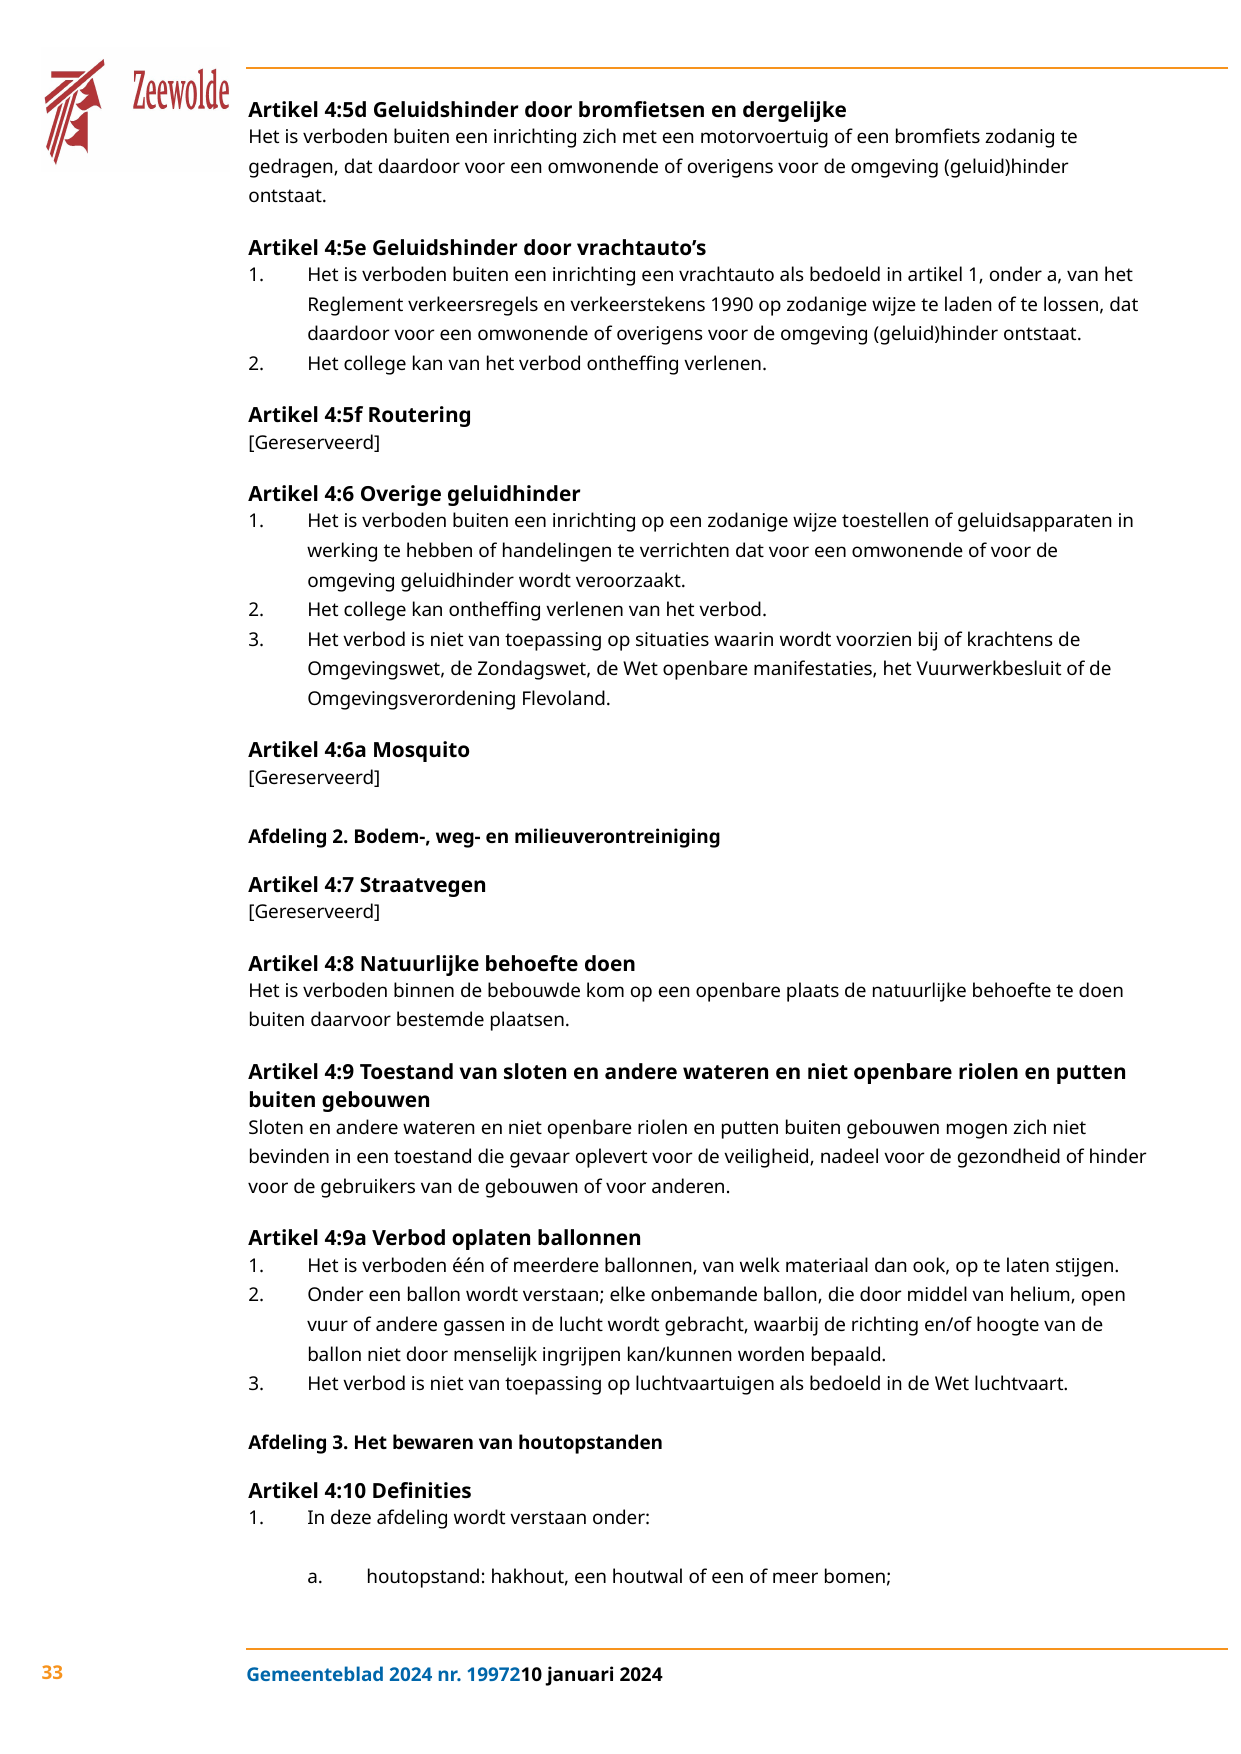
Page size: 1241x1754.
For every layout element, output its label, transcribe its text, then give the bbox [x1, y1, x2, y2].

list Het college kan ontheffing verlenen van het verbod. [248, 596, 1152, 622]
text [Gereserveerd] [248, 429, 1152, 454]
text Artikel 4:9 Toestand van sloten en andere wateren en niet openbare riolen en putten buiten gebouwen [248, 1057, 1152, 1114]
list Het college kan van het verbod ontheffing verlenen. [248, 350, 1152, 376]
text Artikel 4:5f Routering [248, 400, 1152, 429]
text Artikel 4:10 Definities [248, 1476, 1152, 1504]
text Artikel 4:6 Overige geluidhinder [248, 479, 1152, 508]
list In deze afdeling wordt verstaan onder: [248, 1504, 1152, 1530]
text Artikel 4:9a Verbod oplaten ballonnen [248, 1223, 1152, 1252]
text Het is verboden buiten een inrichting zich met een motorvoertuig of een bromfiets zodanig te gedragen, dat daardoor voor een omwonende of overigens voor de omgeving (geluid)hinder ontstaat. [248, 123, 1152, 208]
text Afdeling 2. Bodem-, weg- en milieuverontreiniging [248, 823, 1152, 849]
text Artikel 4:7 Straatvegen [248, 870, 1152, 898]
text Artikel 4:5e Geluidshinder door vrachtauto’s [248, 233, 1152, 261]
list Het is verboden buiten een inrichting een vrachtauto als bedoeld in artikel 1, onder a, van het Reglement verkeersregels en verkeerstekens 1990 op zodanige wijze te laden of te lossen, dat daardoor voor een omwonende of overigens voor de omgeving (geluid)hinder ontstaat. [248, 261, 1152, 346]
text Afdeling 3. Het bewaren van houtopstanden [248, 1429, 1152, 1455]
list Het verbod is niet van toepassing op situaties waarin wordt voorzien bij of krachtens de Omgevingswet, de Zondagswet, de Wet openbare manifestaties, het Vuurwerkbesluit of de Omgevingsverordening Flevoland. [248, 626, 1152, 711]
list Onder een ballon wordt verstaan; elke onbemande ballon, die door middel van helium, open vuur of andere gassen in de lucht wordt gebracht, waarbij de richting en/of hoogte van de ballon niet door menselijk ingrijpen kan/kunnen worden bepaald. [248, 1282, 1152, 1366]
text [Gereserveerd] [248, 898, 1152, 924]
list Het is verboden één of meerdere ballonnen, van welk materiaal dan ook, op te laten stijgen. [248, 1252, 1152, 1278]
list houtopstand: hakhout, een houtwal of een of meer bomen; [307, 1564, 1152, 1589]
text Sloten en andere wateren en niet openbare riolen en putten buiten gebouwen mogen zich niet bevinden in een toestand die gevaar oplevert voor de veiligheid, nadeel voor de gezondheid of hinder voor de gebruikers van de gebouwen of voor anderen. [248, 1114, 1152, 1199]
text Artikel 4:6a Mosquito [248, 736, 1152, 764]
picture [41, 47, 231, 172]
text Artikel 4:8 Natuurlijke behoefte doen [248, 949, 1152, 977]
text [Gereserveerd] [248, 764, 1152, 790]
list Het verbod is niet van toepassing op luchtvaartuigen als bedoeld in de Wet luchtvaart. [248, 1370, 1152, 1396]
text Het is verboden binnen de bebouwde kom op een openbare plaats de natuurlijke behoefte te doen buiten daarvoor bestemde plaatsen. [248, 977, 1152, 1032]
list Het is verboden buiten een inrichting op een zodanige wijze toestellen of geluidsapparaten in werking te hebben of handelingen te verrichten dat voor een omwonende of voor de omgeving geluidhinder wordt veroorzaakt. [248, 508, 1152, 593]
text Artikel 4:5d Geluidshinder door bromfietsen en dergelijke [248, 95, 1152, 123]
